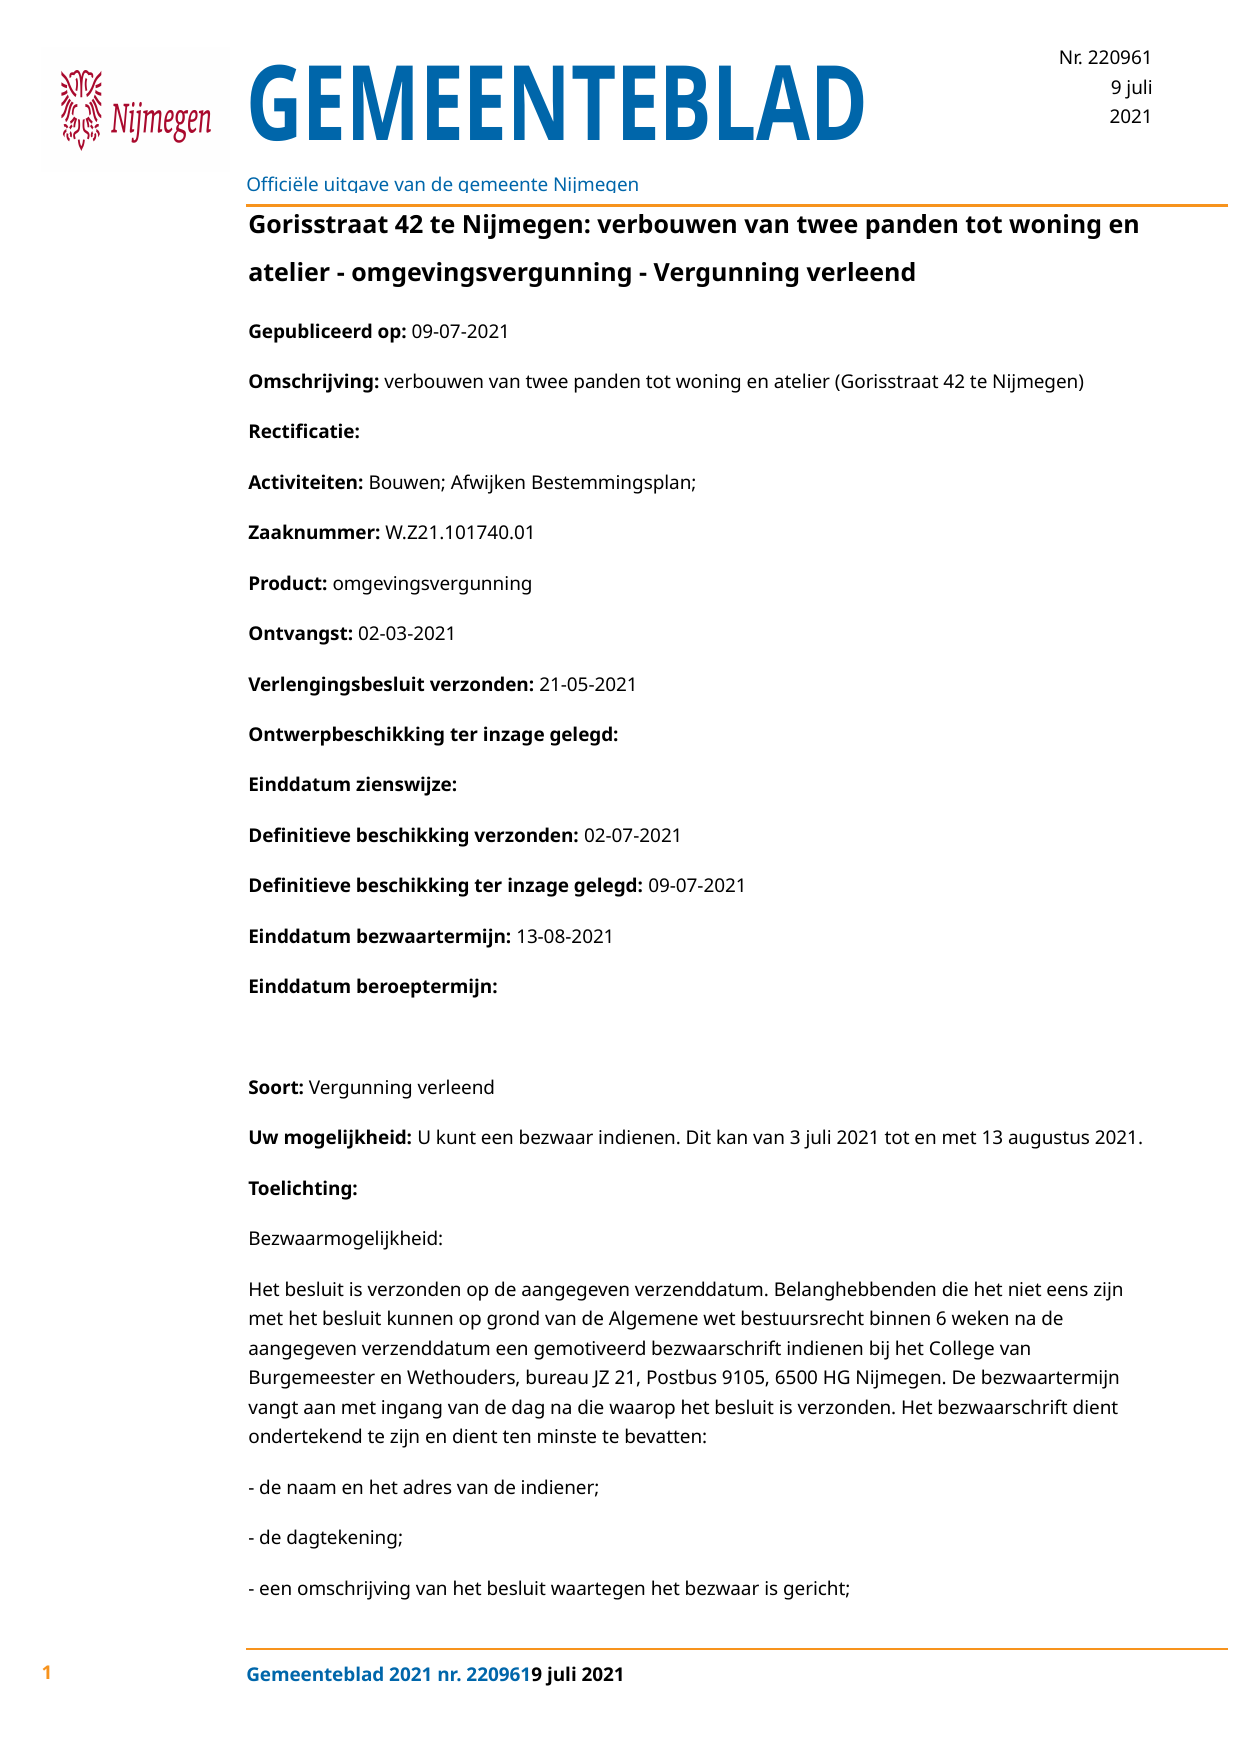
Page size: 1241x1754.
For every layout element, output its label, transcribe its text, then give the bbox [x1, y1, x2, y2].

text Ontvangst: 02-03-2021 [248, 620, 1152, 646]
text Soort: Vergunning verleend [248, 1074, 1152, 1100]
text Product: omgevingsvergunning [248, 570, 1152, 596]
picture [41, 47, 231, 172]
text - de dagtekening; [248, 1524, 1152, 1550]
text Verlengingsbesluit verzonden: 21-05-2021 [248, 671, 1152, 697]
text Rectificatie: [248, 419, 1152, 444]
text Bezwaarmogelijkheid: [248, 1225, 1152, 1251]
text Activiteiten: Bouwen; Afwijken Bestemmingsplan; [248, 469, 1152, 495]
text Uw mogelijkheid: U kunt een bezwaar indienen. Dit kan van 3 juli 2021 tot en met 13 augustus 2021. [248, 1124, 1152, 1150]
text - een omschrijving van het besluit waartegen het bezwaar is gericht; [248, 1575, 1152, 1601]
text Definitieve beschikking verzonden: 02-07-2021 [248, 822, 1152, 848]
text Omschrijving: verbouwen van twee panden tot woning en atelier (Gorisstraat 42 te Nijmegen) [248, 368, 1152, 394]
text Definitieve beschikking ter inzage gelegd: 09-07-2021 [248, 872, 1152, 898]
text Zaaknummer: W.Z21.101740.01 [248, 519, 1152, 545]
text Gepubliceerd op: 09-07-2021 [248, 318, 1152, 344]
text Het besluit is verzonden op de aangegeven verzenddatum. Belanghebbenden die het niet eens zijn met het besluit kunnen op grond van de Algemene wet bestuursrecht binnen 6 weken na de aangegeven verzenddatum een gemotiveerd bezwaarschrift indienen bij het College van Burgemeester en Wethouders, bureau JZ 21, Postbus 9105, 6500 HG Nijmegen. De bezwaartermijn vangt aan met ingang van de dag na die waarop het besluit is verzonden. Het bezwaarschrift dient ondertekend te zijn en dient ten minste te bevatten: [248, 1276, 1152, 1449]
text Gorisstraat 42 te Nijmegen: verbouwen van twee panden tot woning en atelier - omgevingsvergunning - Vergunning verleend [248, 207, 1152, 288]
text - de naam en het adres van de indiener; [248, 1474, 1152, 1500]
text Toelichting: [248, 1175, 1152, 1201]
text Einddatum bezwaartermijn: 13-08-2021 [248, 923, 1152, 949]
text Einddatum zienswijze: [248, 772, 1152, 797]
text Ontwerpbeschikking ter inzage gelegd: [248, 721, 1152, 747]
text Einddatum beroeptermijn: [248, 973, 1152, 999]
